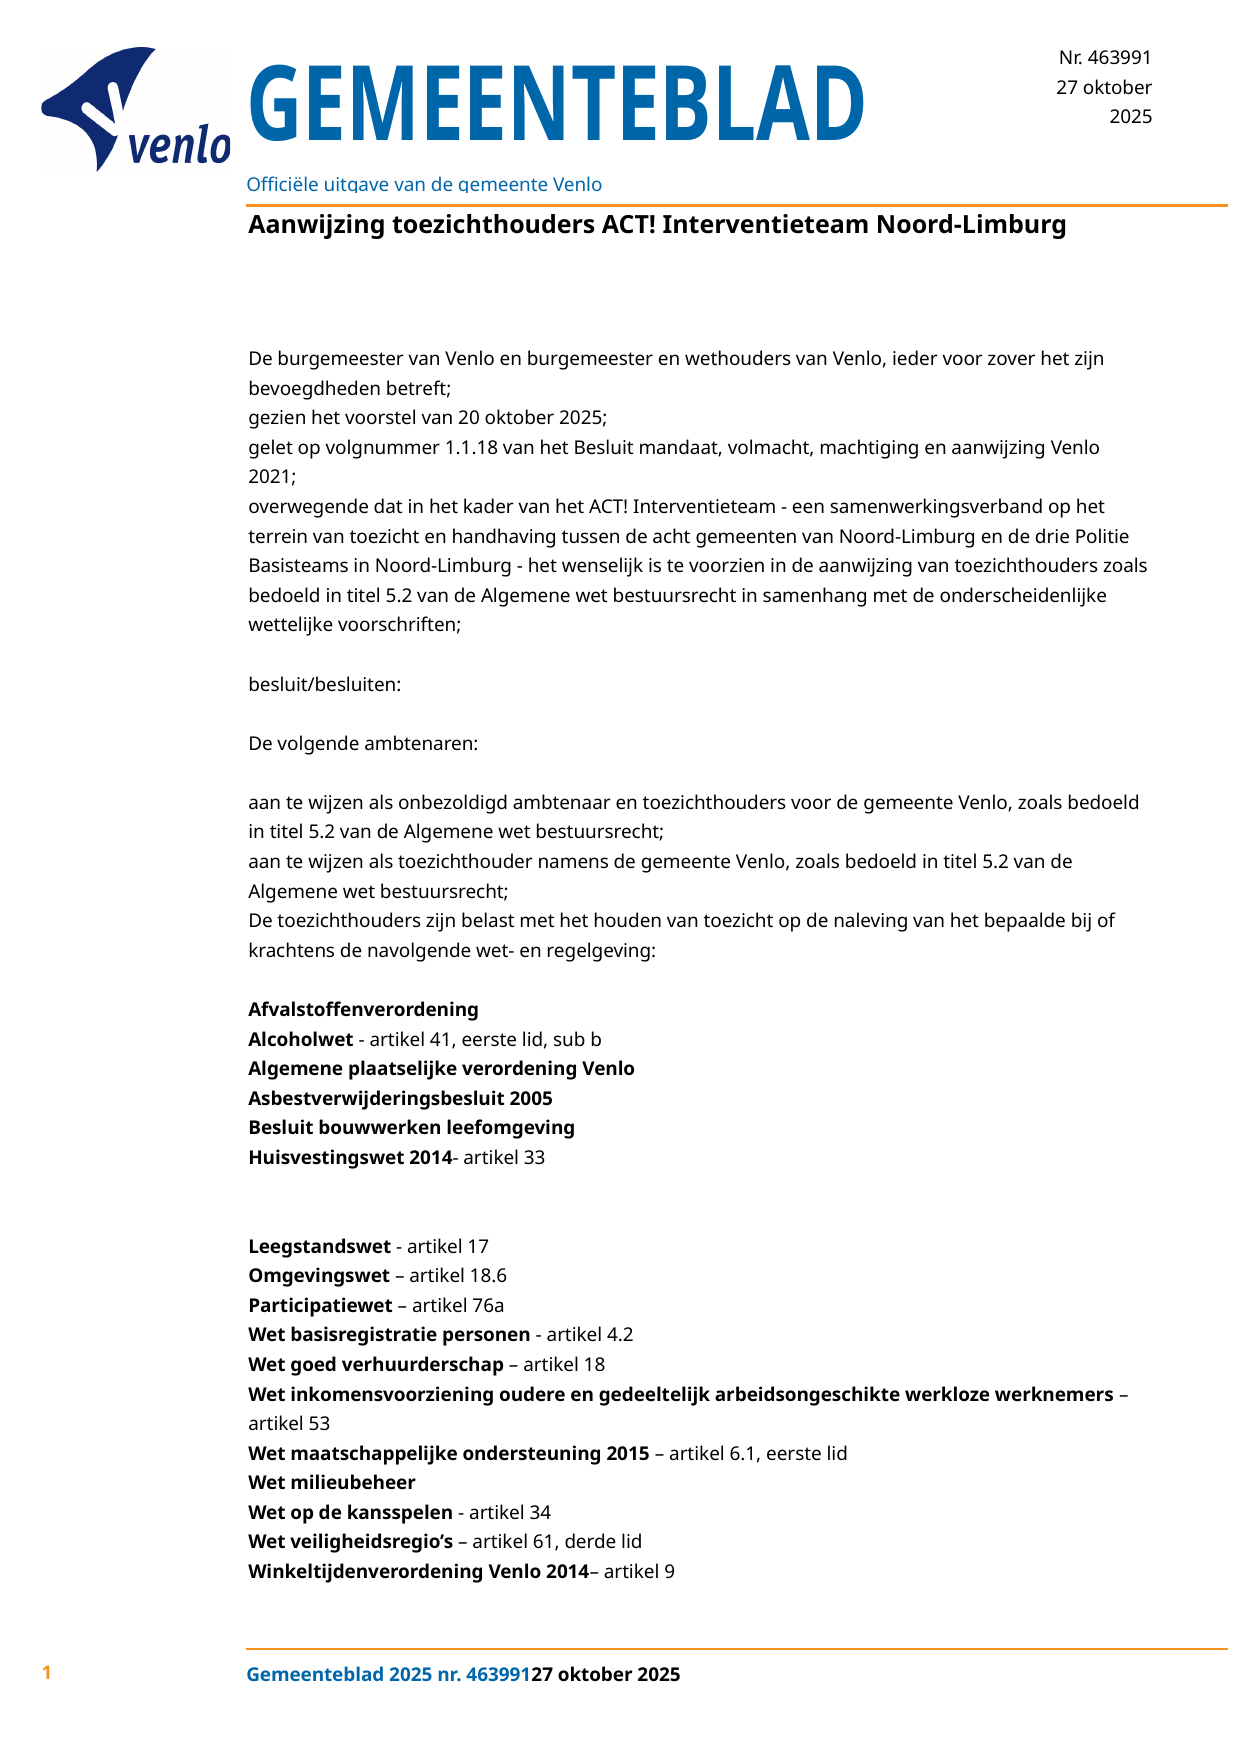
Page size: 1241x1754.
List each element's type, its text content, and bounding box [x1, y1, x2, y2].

text gelet op volgnummer 1.1.18 van het Besluit mandaat, volmacht, machtiging en aanwijzing Venlo 2021; [248, 434, 1152, 489]
text Wet goed verhuurderschap – artikel 18 [248, 1351, 1152, 1377]
text Omgevingswet – artikel 18.6 [248, 1262, 1152, 1288]
text Asbestverwijderingsbesluit 2005 [248, 1085, 1152, 1111]
text Algemene plaatselijke verordening Venlo [248, 1055, 1152, 1081]
text Wet milieubeheer [248, 1469, 1152, 1495]
text overwegende dat in het kader van het ACT! Interventieteam - een samenwerkingsverband op het terrein van toezicht en handhaving tussen de acht gemeenten van Noord-Limburg en de drie Politie Basisteams in Noord-Limburg - het wenselijk is te voorzien in de aanwijzing van toezichthouders zoals bedoeld in titel 5.2 van de Algemene wet bestuursrecht in samenhang met de onderscheidenlijke wettelijke voorschriften; [248, 493, 1152, 637]
text De burgemeester van Venlo en burgemeester en wethouders van Venlo, ieder voor zover het zijn bevoegdheden betreft; [248, 345, 1152, 401]
text De volgende ambtenaren: [248, 730, 1152, 756]
text aan te wijzen als toezichthouder namens de gemeente Venlo, zoals bedoeld in titel 5.2 van de Algemene wet bestuursrecht; [248, 848, 1152, 903]
text gezien het voorstel van 20 oktober 2025; [248, 404, 1152, 430]
text Wet maatschappelijke ondersteuning 2015 – artikel 6.1, eerste lid [248, 1440, 1152, 1466]
text Leegstandswet - artikel 17 [248, 1233, 1152, 1258]
text Wet veiligheidsregio’s – artikel 61, derde lid [248, 1529, 1152, 1554]
text Afvalstoffenverordening [248, 996, 1152, 1022]
text aan te wijzen als onbezoldigd ambtenaar en toezichthouders voor de gemeente Venlo, zoals bedoeld in titel 5.2 van de Algemene wet bestuursrecht; [248, 789, 1152, 844]
text Alcoholwet - artikel 41, eerste lid, sub b [248, 1026, 1152, 1051]
text Wet inkomensvoorziening oudere en gedeeltelijk arbeidsongeschikte werkloze werknemers – artikel 53 [248, 1381, 1152, 1436]
text Besluit bouwwerken leefomgeving [248, 1114, 1152, 1140]
text Aanwijzing toezichthouders ACT! Interventieteam Noord-Limburg [248, 207, 1152, 241]
picture [41, 47, 231, 172]
text Winkeltijdenverordening Venlo 2014– artikel 9 [248, 1558, 1152, 1584]
text Wet basisregistratie personen - artikel 4.2 [248, 1322, 1152, 1347]
text besluit/besluiten: [248, 671, 1152, 696]
text De toezichthouders zijn belast met het houden van toezicht op de naleving van het bepaalde bij of krachtens de navolgende wet- en regelgeving: [248, 907, 1152, 963]
text Wet op de kansspelen - artikel 34 [248, 1499, 1152, 1525]
text Participatiewet – artikel 76a [248, 1292, 1152, 1318]
text Huisvestingswet 2014- artikel 33 [248, 1144, 1152, 1170]
